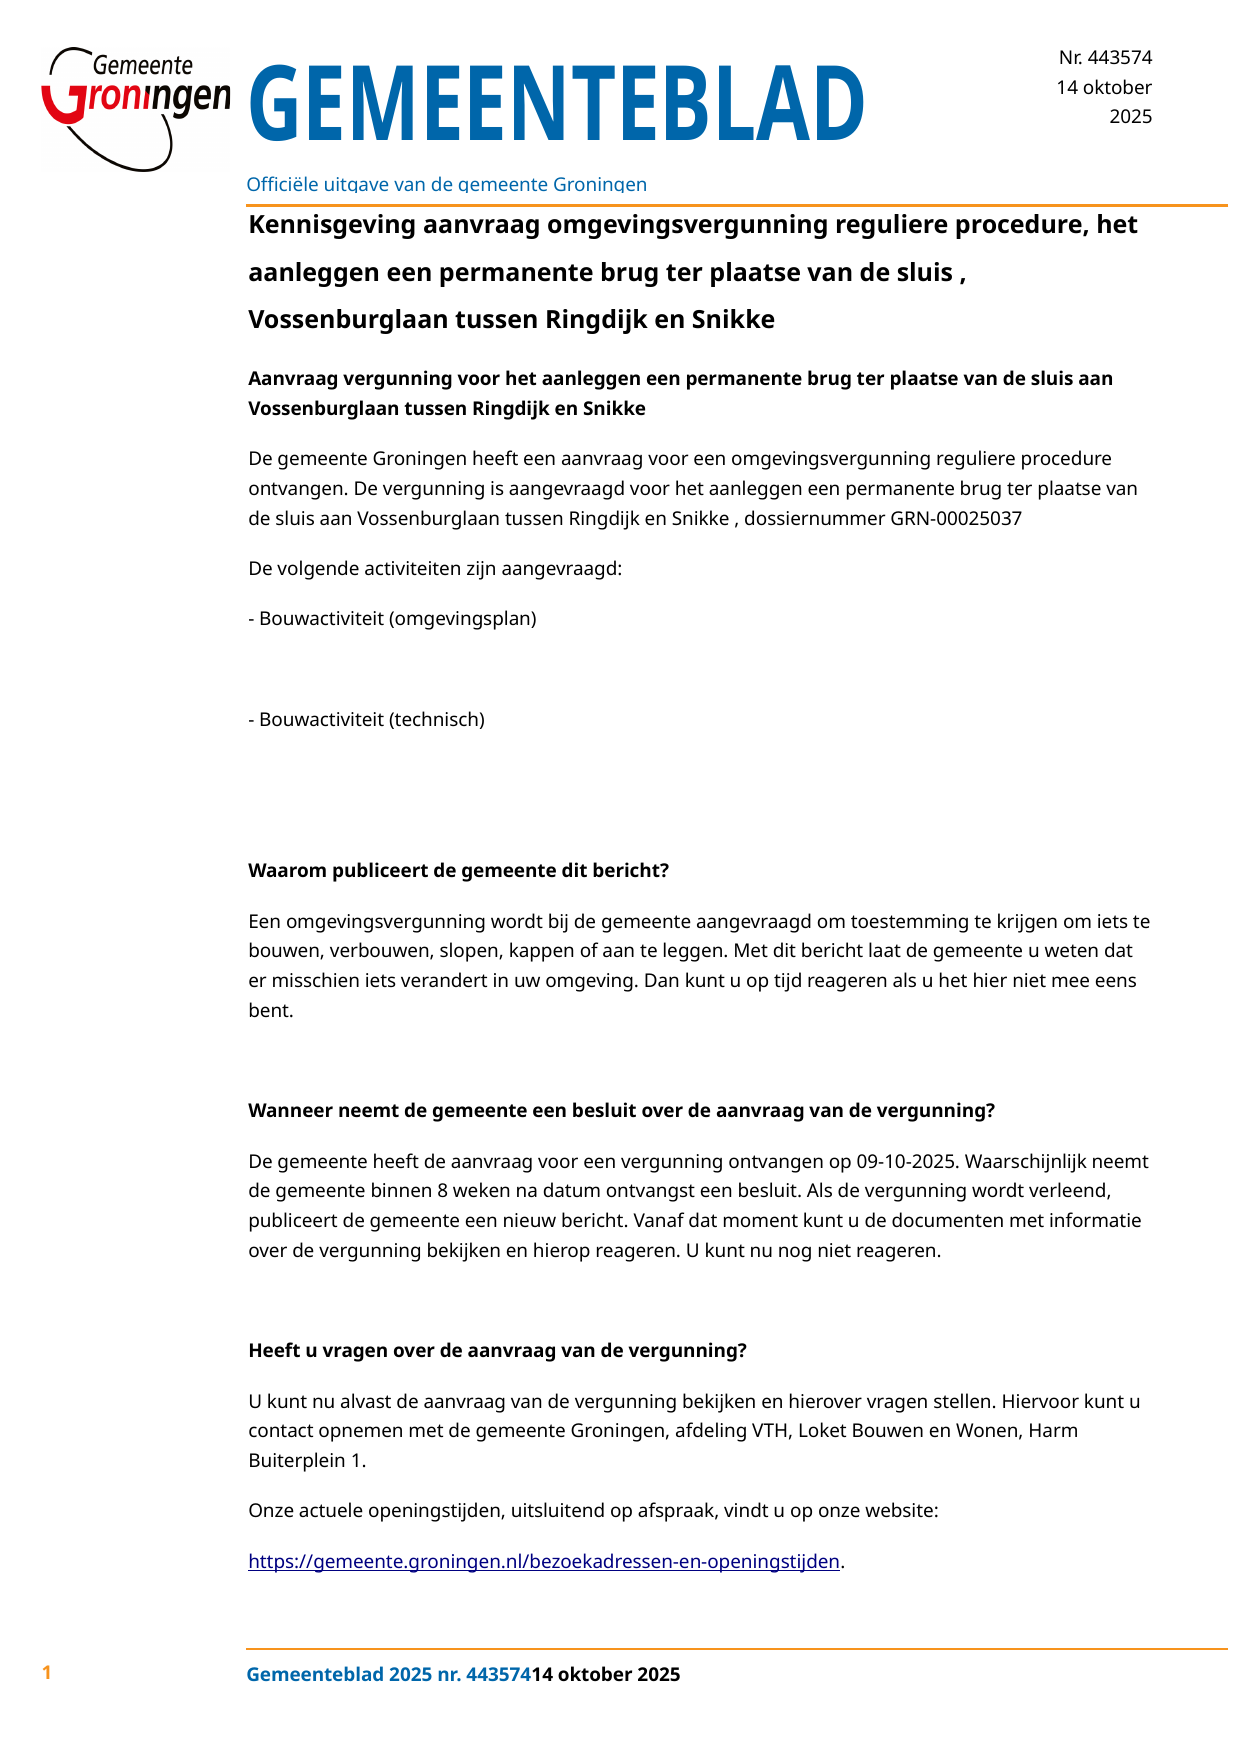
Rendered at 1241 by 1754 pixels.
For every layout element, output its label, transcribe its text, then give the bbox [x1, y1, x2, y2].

text De gemeente Groningen heeft een aanvraag voor een omgevingsvergunning reguliere procedure ontvangen. De vergunning is aangevraagd voor het aanleggen een permanente brug ter plaatse van de sluis aan Vossenburglaan tussen Ringdijk en Snikke , dossiernummer GRN-00025037 [248, 446, 1152, 530]
text De volgende activiteiten zijn aangevraagd: [248, 555, 1152, 581]
text U kunt nu alvast de aanvraag van de vergunning bekijken en hierover vragen stellen. Hiervoor kunt u contact opnemen met de gemeente Groningen, afdeling VTH, Loket Bouwen en Wonen, Harm Buiterplein 1. [248, 1388, 1152, 1473]
text Wanneer neemt de gemeente een besluit over de aanvraag van de vergunning? [248, 1098, 1152, 1123]
text De gemeente heeft de aanvraag voor een vergunning ontvangen op 09-10-2025. Waarschijnlijk neemt de gemeente binnen 8 weken na datum ontvangst een besluit. Als de vergunning wordt verleend, publiceert de gemeente een nieuw bericht. Vanaf dat moment kunt u de documenten met informatie over de vergunning bekijken en hierop reageren. U kunt nu nog niet reageren. [248, 1148, 1152, 1262]
text Waarom publiceert de gemeente dit bericht? [248, 858, 1152, 883]
picture [41, 47, 231, 172]
text Heeft u vragen over de aanvraag van de vergunning? [248, 1338, 1152, 1363]
text - Bouwactiviteit (omgevingsplan) [248, 606, 1152, 631]
text https://gemeente.groningen.nl/bezoekadressen-en-openingstijden. [248, 1548, 1152, 1574]
text - Bouwactiviteit (technisch) [248, 706, 1152, 732]
text Kennisgeving aanvraag omgevingsvergunning reguliere procedure, het aanleggen een permanente brug ter plaatse van de sluis , Vossenburglaan tussen Ringdijk en Snikke [248, 207, 1152, 336]
text Een omgevingsvergunning wordt bij de gemeente aangevraagd om toestemming te krijgen om iets te bouwen, verbouwen, slopen, kappen of aan te leggen. Met dit bericht laat de gemeente u weten dat er misschien iets verandert in uw omgeving. Dan kunt u op tijd reageren als u het hier niet mee eens bent. [248, 908, 1152, 1022]
text Aanvraag vergunning voor het aanleggen een permanente brug ter plaatse van de sluis aan Vossenburglaan tussen Ringdijk en Snikke [248, 366, 1152, 421]
text Onze actuele openingstijden, uitsluitend op afspraak, vindt u op onze website: [248, 1498, 1152, 1523]
